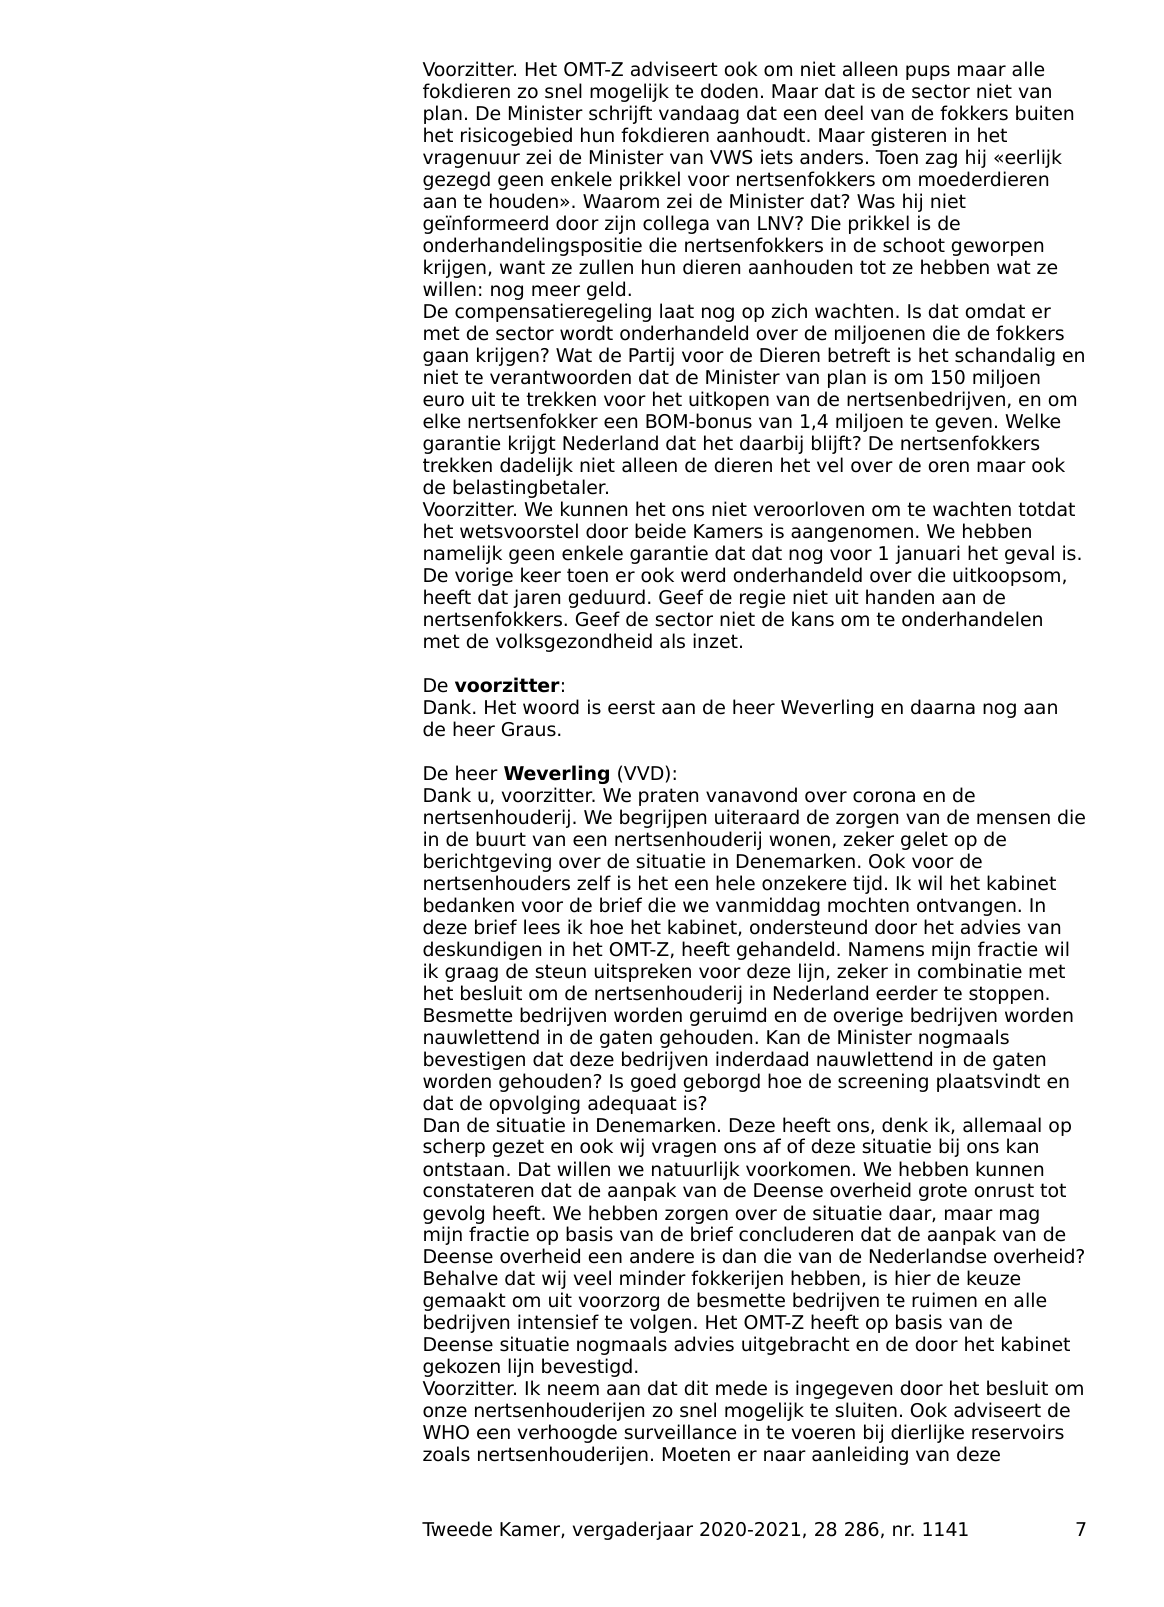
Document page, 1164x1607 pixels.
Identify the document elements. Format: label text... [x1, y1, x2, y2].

text Dan de situatie in Denemarken. Deze heeft ons, denk ik, allemaal op scherp gezet en ook wij vragen ons af of deze situatie bij ons kan ontstaan. Dat willen we natuurlijk voorkomen. We hebben kunnen constateren dat de aanpak van de Deense overheid grote onrust tot gevolg heeft. We hebben zorgen over de situatie daar, maar mag mijn fractie op basis van de brief concluderen dat de aanpak van de Deense overheid een andere is dan die van de Nederlandse overheid? Behalve dat wij veel minder fokkerijen hebben, is hier de keuze gemaakt om uit voorzorg de besmette bedrijven te ruimen en alle bedrijven intensief te volgen. Het OMT-Z heeft op basis van de Deense situatie nogmaals advies uitgebracht en de door het kabinet gekozen lijn bevestigd. [422, 1114, 1087, 1378]
text Dank. Het woord is eerst aan de heer Weverling en daarna nog aan de heer Graus. [422, 697, 1087, 741]
text De compensatieregeling laat nog op zich wachten. Is dat omdat er met de sector wordt onderhandeld over de miljoenen die de fokkers gaan krijgen? Wat de Partij voor de Dieren betreft is het schandalig en niet te verantwoorden dat de Minister van plan is om 150 miljoen euro uit te trekken voor het uitkopen van de nertsenbedrijven, en om elke nertsenfokker een BOM-bonus van 1,4 miljoen te geven. Welke garantie krijgt Nederland dat het daarbij blijft? De nertsenfokkers trekken dadelijk niet alleen de dieren het vel over de oren maar ook de belastingbetaler. [422, 301, 1087, 499]
text De voorzitter: [422, 675, 1087, 697]
text Voorzitter. We kunnen het ons niet veroorloven om te wachten totdat het wetsvoorstel door beide Kamers is aangenomen. We hebben namelijk geen enkele garantie dat dat nog voor 1 januari het geval is. De vorige keer toen er ook werd onderhandeld over die uitkoopsom, heeft dat jaren geduurd. Geef de regie niet uit handen aan de nertsenfokkers. Geef de sector niet de kans om te onderhandelen met de volksgezondheid als inzet. [422, 499, 1087, 652]
text Dank u, voorzitter. We praten vanavond over corona en de nertsenhouderij. We begrijpen uiteraard de zorgen van de mensen die in de buurt van een nertsenhouderij wonen, zeker gelet op de berichtgeving over de situatie in Denemarken. Ook voor de nertsenhouders zelf is het een hele onzekere tijd. Ik wil het kabinet bedanken voor de brief die we vanmiddag mochten ontvangen. In deze brief lees ik hoe het kabinet, ondersteund door het advies van deskundigen in het OMT-Z, heeft gehandeld. Namens mijn fractie wil ik graag de steun uitspreken voor deze lijn, zeker in combinatie met het besluit om de nertsenhouderij in Nederland eerder te stoppen. Besmette bedrijven worden geruimd en de overige bedrijven worden nauwlettend in de gaten gehouden. Kan de Minister nogmaals bevestigen dat deze bedrijven inderdaad nauwlettend in de gaten worden gehouden? Is goed geborgd hoe de screening plaatsvindt en dat de opvolging adequaat is? [422, 785, 1087, 1114]
text Voorzitter. Het OMT-Z adviseert ook om niet alleen pups maar alle fokdieren zo snel mogelijk te doden. Maar dat is de sector niet van plan. De Minister schrijft vandaag dat een deel van de fokkers buiten het risicogebied hun fokdieren aanhoudt. Maar gisteren in het vragenuur zei de Minister van VWS iets anders. Toen zag hij «eerlijk gezegd geen enkele prikkel voor nertsenfokkers om moederdieren aan te houden». Waarom zei de Minister dat? Was hij niet geïnformeerd door zijn collega van LNV? Die prikkel is de onderhandelingspositie die nertsenfokkers in de schoot geworpen krijgen, want ze zullen hun dieren aanhouden tot ze hebben wat ze willen: nog meer geld. [422, 59, 1087, 301]
text Voorzitter. Ik neem aan dat dit mede is ingegeven door het besluit om onze nertsenhouderijen zo snel mogelijk te sluiten. Ook adviseert de WHO een verhoogde surveillance in te voeren bij dierlijke reservoirs zoals nertsenhouderijen. Moeten er naar aanleiding van deze [422, 1378, 1087, 1466]
text De heer Weverling (VVD): [422, 763, 1087, 785]
